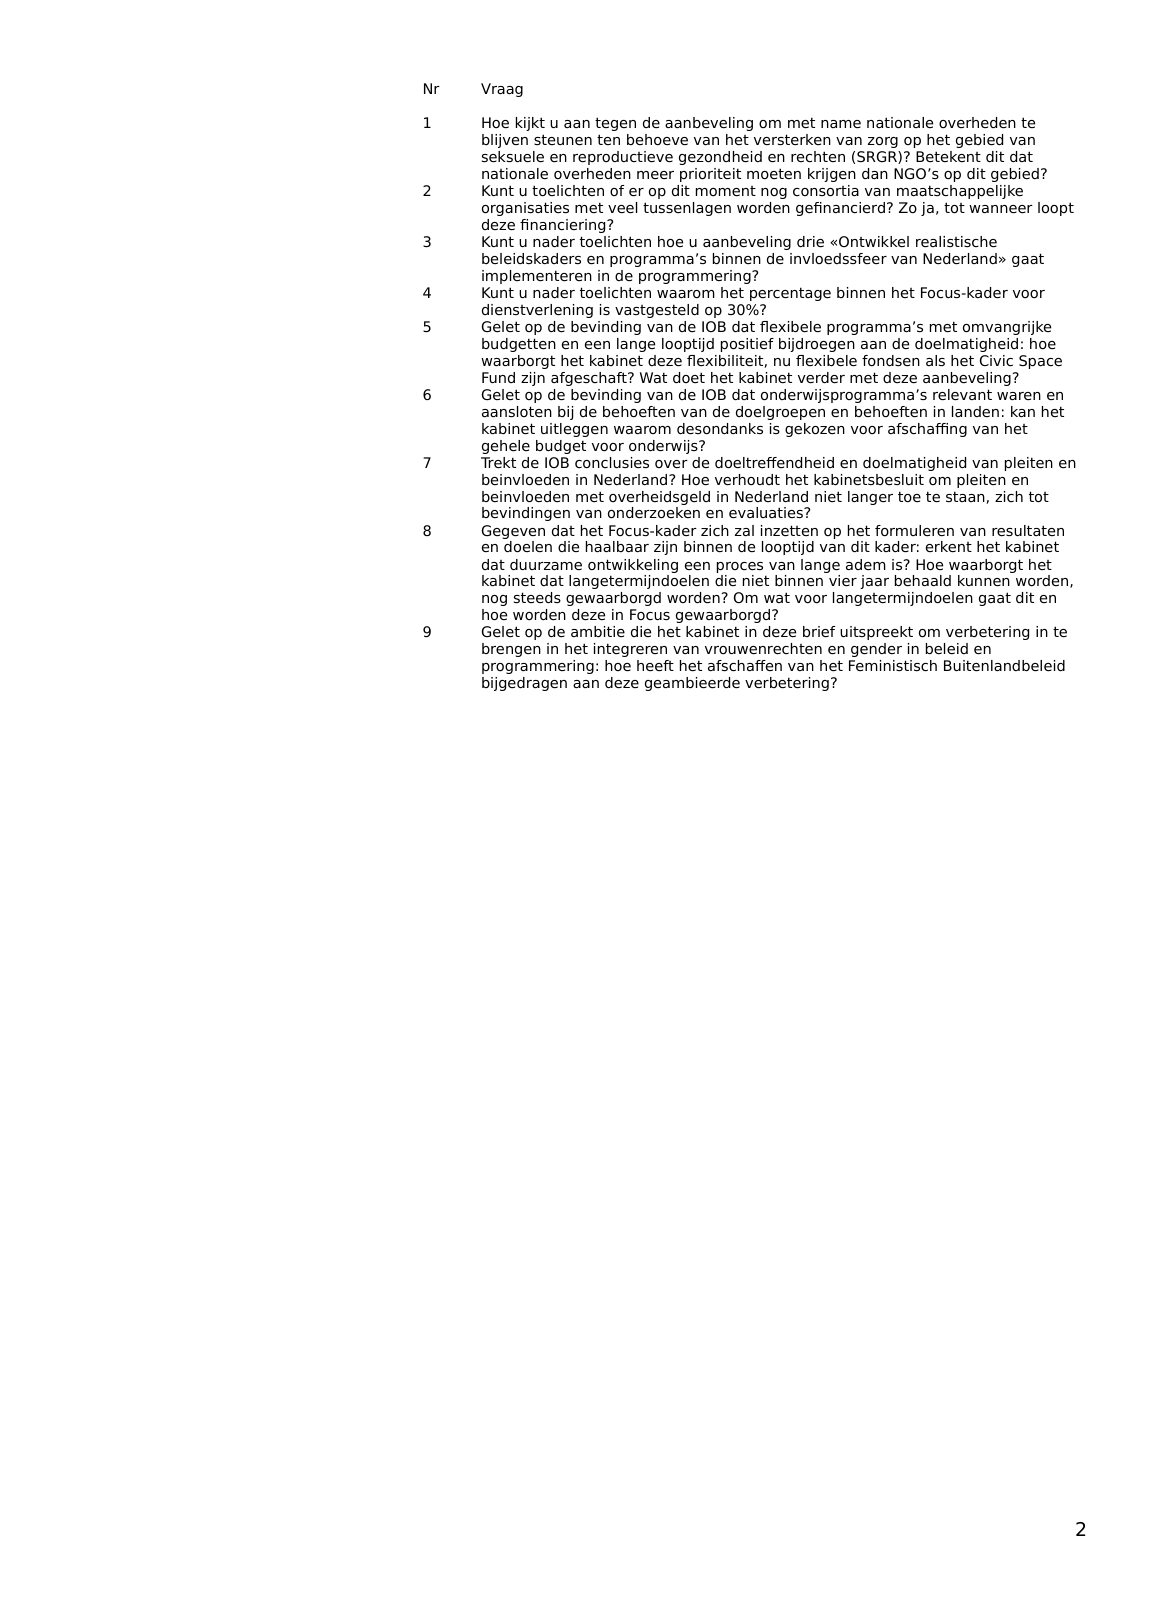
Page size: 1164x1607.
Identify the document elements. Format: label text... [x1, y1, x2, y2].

table_cell [422, 98, 475, 115]
table_cell 7 [422, 455, 475, 522]
table_cell Gelet op de ambitie die het kabinet in deze brief uitspreekt om verbetering in te brengen in het integreren van vrouwenrechten en gender in beleid en programmering: hoe heeft het afschaffen van het Feministisch Buitenlandbeleid bijgedragen aan deze geambieerde verbetering? [475, 624, 1087, 692]
table_cell Trekt de IOB conclusies over de doeltreffendheid en doelmatigheid van pleiten en beinvloeden in Nederland? Hoe verhoudt het kabinetsbesluit om pleiten en beinvloeden met overheidsgeld in Nederland niet langer toe te staan, zich tot bevindingen van onderzoeken en evaluaties? [475, 455, 1087, 522]
table_header Vraag [475, 81, 1087, 98]
table_cell Hoe kijkt u aan tegen de aanbeveling om met name nationale overheden te blijven steunen ten behoeve van het versterken van zorg op het gebied van seksuele en reproductieve gezondheid en rechten (SRGR)? Betekent dit dat nationale overheden meer prioriteit moeten krijgen dan NGO’s op dit gebied? [475, 115, 1087, 183]
table_cell 8 [422, 523, 475, 624]
table_cell 2 [422, 183, 475, 234]
table_cell Kunt u nader toelichten waarom het percentage binnen het Focus-kader voor dienstverlening is vastgesteld op 30%? [475, 285, 1087, 319]
table_cell Gelet op de bevinding van de IOB dat onderwijsprogramma’s relevant waren en aansloten bij de behoeften van de doelgroepen en behoeften in landen: kan het kabinet uitleggen waarom desondanks is gekozen voor afschaffing van het gehele budget voor onderwijs? [475, 387, 1087, 454]
table_cell 9 [422, 624, 475, 692]
table_cell Kunt u toelichten of er op dit moment nog consortia van maatschappelijke organisaties met veel tussenlagen worden gefinancierd? Zo ja, tot wanneer loopt deze financiering? [475, 183, 1087, 234]
table_cell 4 [422, 285, 475, 319]
table_cell Gegeven dat het Focus-kader zich zal inzetten op het formuleren van resultaten en doelen die haalbaar zijn binnen de looptijd van dit kader: erkent het kabinet dat duurzame ontwikkeling een proces van lange adem is? Hoe waarborgt het kabinet dat langetermijndoelen die niet binnen vier jaar behaald kunnen worden, nog steeds gewaarborgd worden? Om wat voor langetermijndoelen gaat dit en hoe worden deze in Focus gewaarborgd? [475, 523, 1087, 624]
table_cell 1 [422, 115, 475, 183]
table_cell Kunt u nader toelichten hoe u aanbeveling drie «Ontwikkel realistische beleidskaders en programma’s binnen de invloedssfeer van Nederland» gaat implementeren in de programmering? [475, 234, 1087, 285]
table_cell 6 [422, 387, 475, 454]
table_cell Gelet op de bevinding van de IOB dat flexibele programma’s met omvangrijke budgetten en een lange looptijd positief bijdroegen aan de doelmatigheid: hoe waarborgt het kabinet deze flexibiliteit, nu flexibele fondsen als het Civic Space Fund zijn afgeschaft? Wat doet het kabinet verder met deze aanbeveling? [475, 319, 1087, 387]
table_cell 5 [422, 319, 475, 387]
table_header Nr [422, 81, 475, 98]
table_cell [475, 98, 1087, 115]
table_cell 3 [422, 234, 475, 285]
